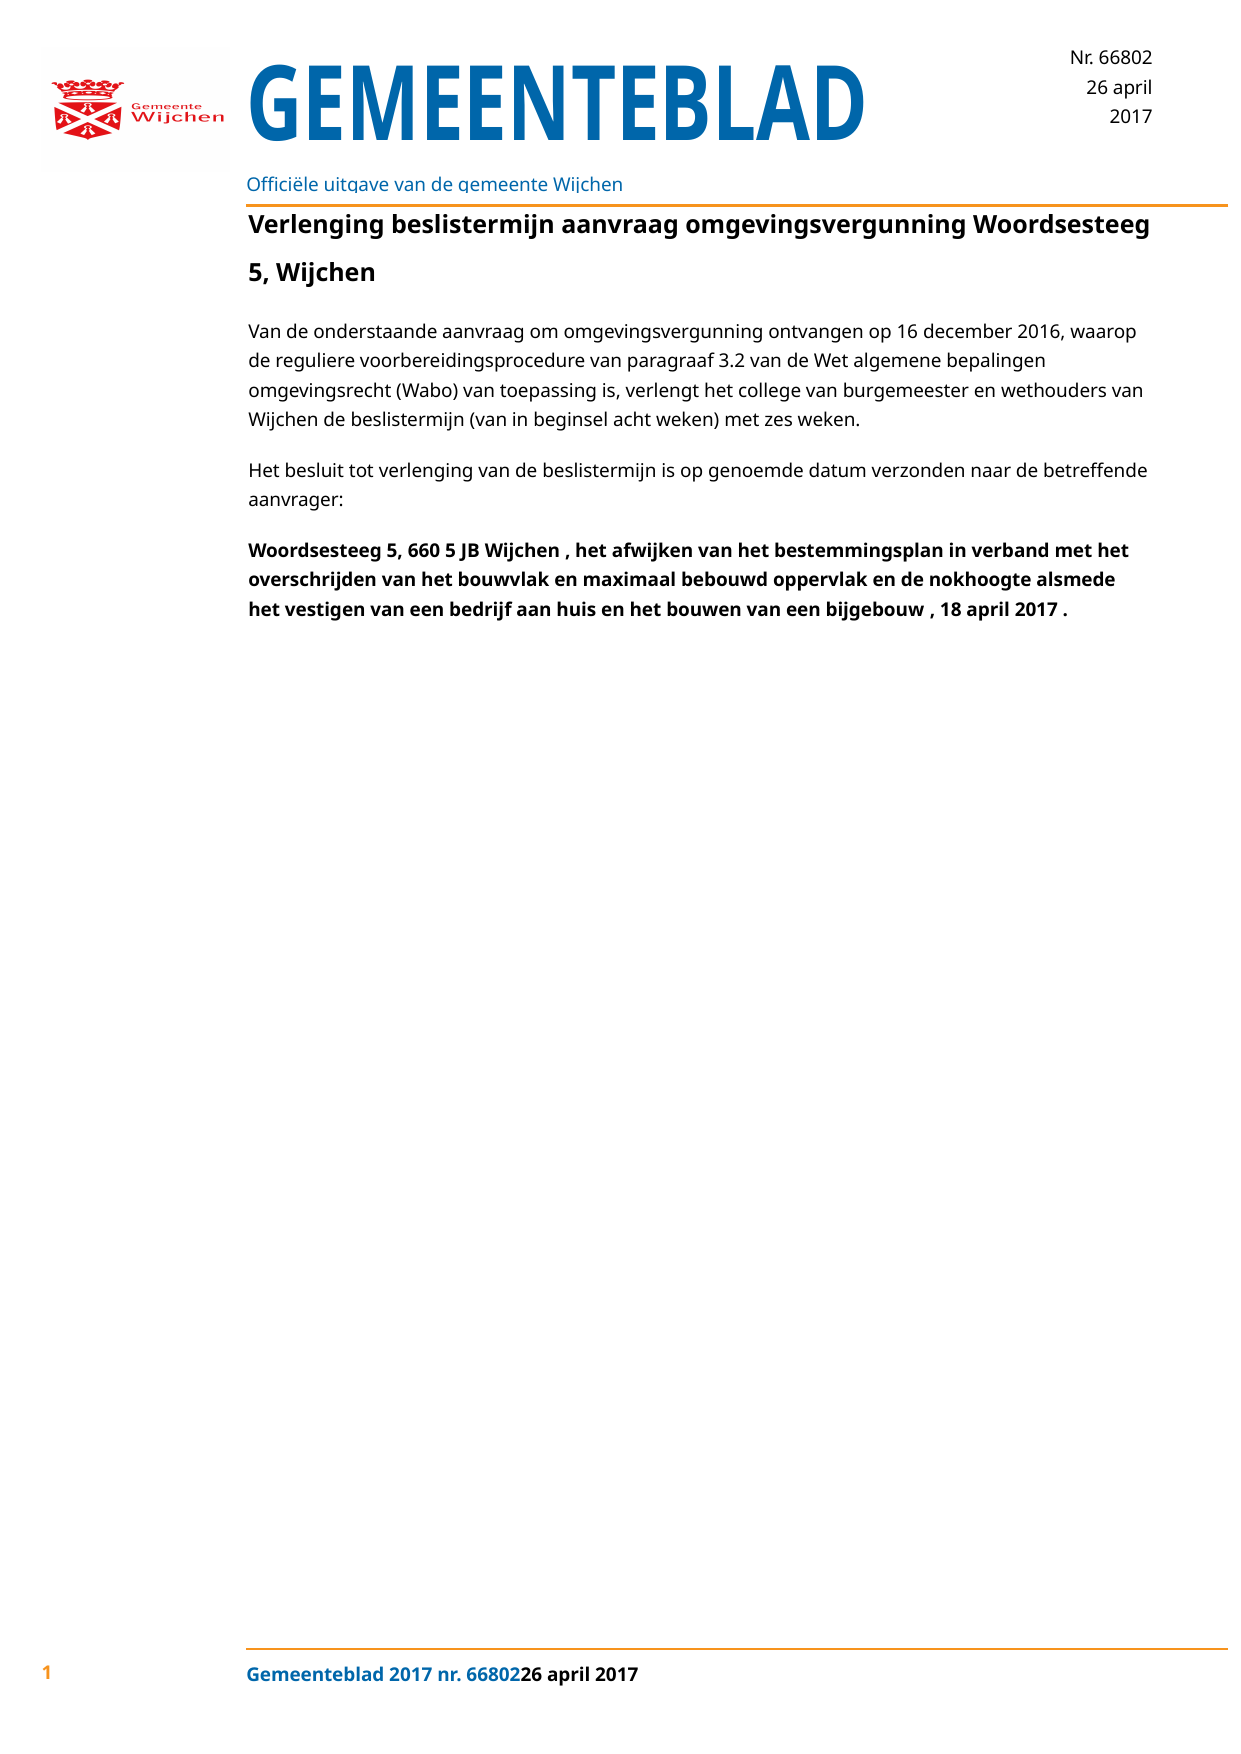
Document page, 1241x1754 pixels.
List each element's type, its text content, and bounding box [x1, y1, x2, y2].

text Van de onderstaande aanvraag om omgevingsvergunning ontvangen op 16 december 2016, waarop de reguliere voorbereidingsprocedure van paragraaf 3.2 van de Wet algemene bepalingen omgevingsrecht (Wabo) van toepassing is, verlengt het college van burgemeester en wethouders van Wijchen de beslistermijn (van in beginsel acht weken) met zes weken. [248, 318, 1152, 432]
text Verlenging beslistermijn aanvraag omgevingsvergunning Woordsesteeg 5, Wijchen [248, 207, 1152, 288]
picture [41, 47, 231, 172]
text Het besluit tot verlenging van de beslistermijn is op genoemde datum verzonden naar de betreffende aanvrager: [248, 457, 1152, 512]
text Woordsesteeg 5, 660 5 JB Wijchen , het afwijken van het bestemmingsplan in verband met het overschrijden van het bouwvlak en maximaal bebouwd oppervlak en de nokhoogte alsmede het vestigen van een bedrijf aan huis en het bouwen van een bijgebouw , 18 april 2017 . [248, 537, 1152, 622]
